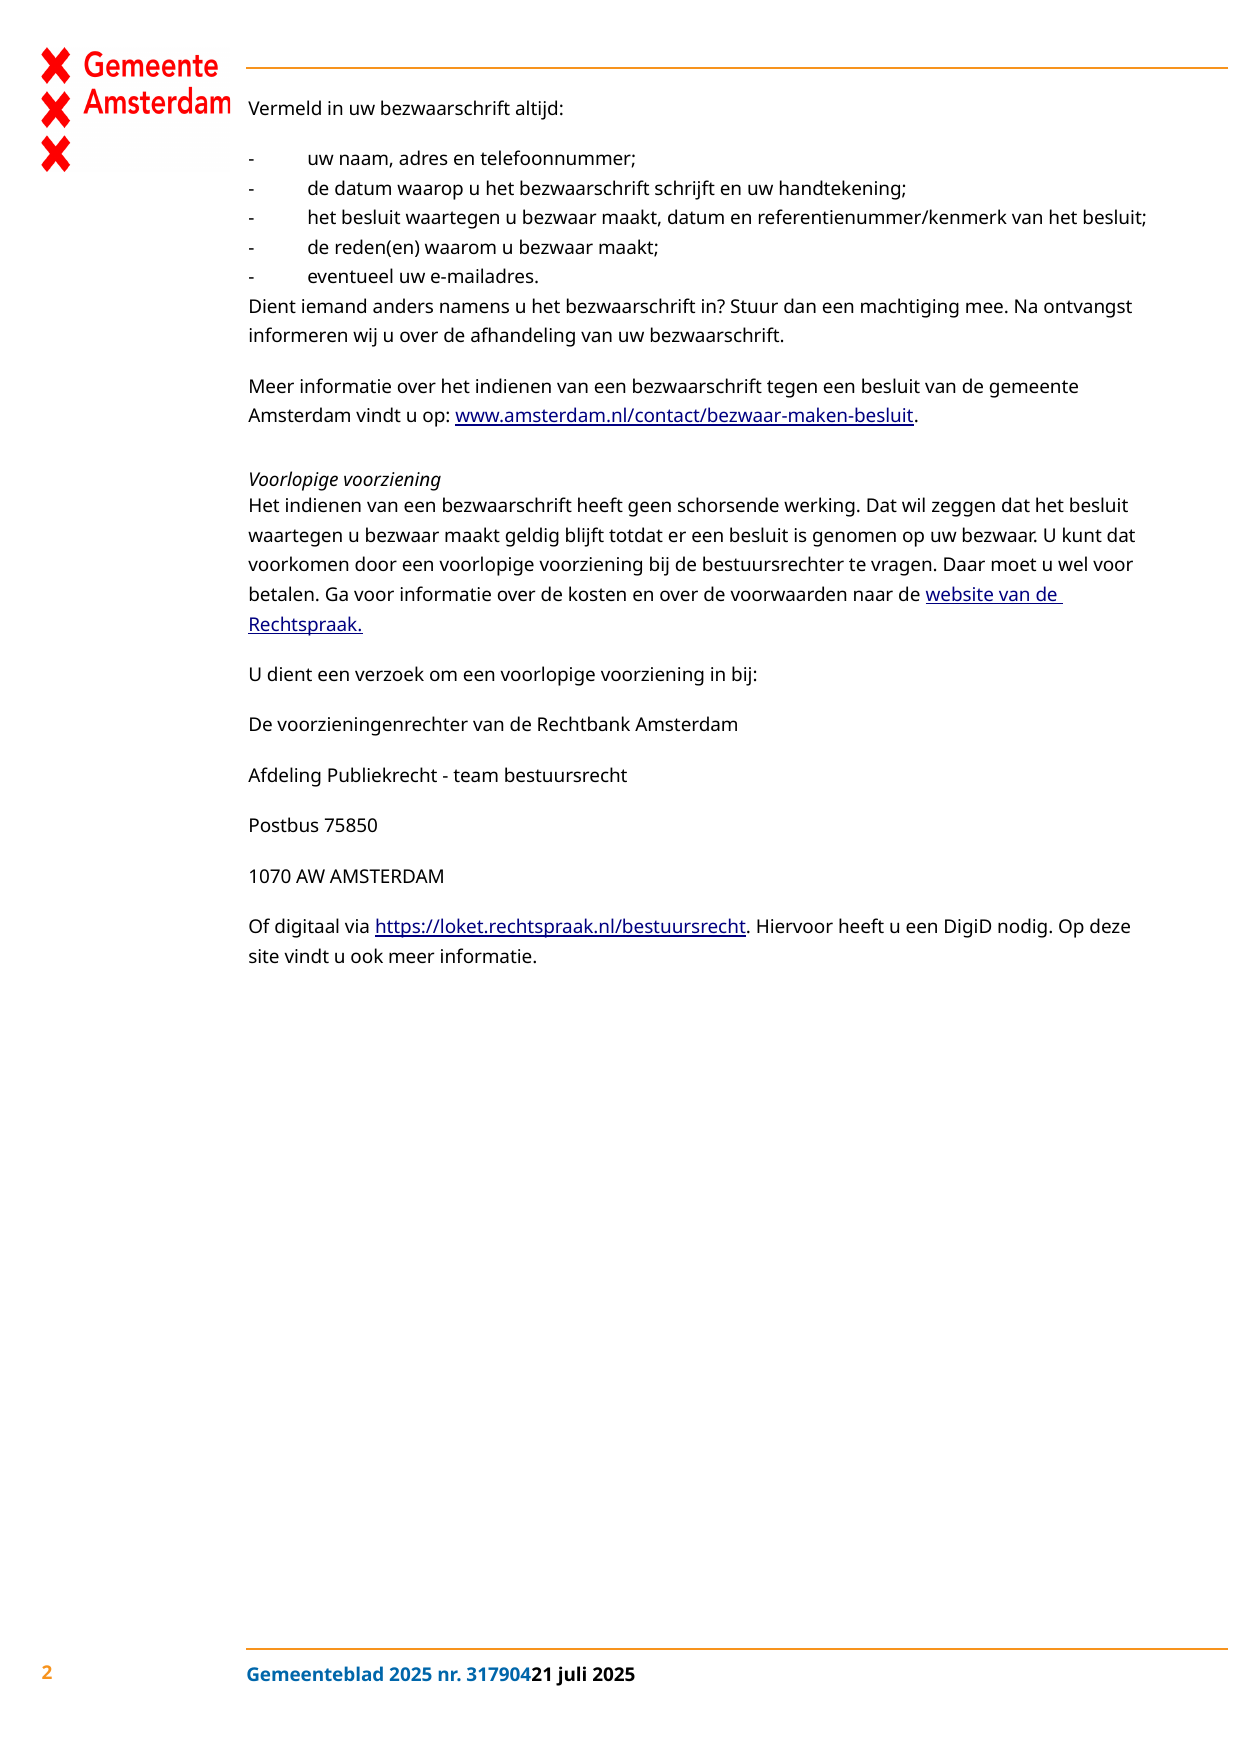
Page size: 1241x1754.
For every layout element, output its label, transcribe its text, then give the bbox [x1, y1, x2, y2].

text Vermeld in uw bezwaarschrift altijd: [248, 95, 1152, 121]
list uw naam, adres en telefoonnummer; [248, 145, 1152, 171]
list de reden(en) waarom u bezwaar maakt; [248, 234, 1152, 260]
text 1070 AW AMSTERDAM [248, 863, 1152, 888]
text Dient iemand anders namens u het bezwaarschrift in? Stuur dan een machtiging mee. Na ontvangst informeren wij u over de afhandeling van uw bezwaarschrift. [248, 293, 1152, 348]
text Voorlopige voorziening [248, 467, 1152, 492]
text Afdeling Publiekrecht - team bestuursrecht [248, 762, 1152, 788]
text Meer informatie over het indienen van een bezwaarschrift tegen een besluit van de gemeente Amsterdam vindt u op: www.amsterdam.nl/contact/bezwaar-maken-besluit. [248, 373, 1152, 428]
list de datum waarop u het bezwaarschrift schrijft en uw handtekening; [248, 175, 1152, 201]
text De voorzieningenrechter van de Rechtbank Amsterdam [248, 712, 1152, 737]
text U dient een verzoek om een voorlopige voorziening in bij: [248, 661, 1152, 687]
text Het indienen van een bezwaarschrift heeft geen schorsende werking. Dat wil zeggen dat het besluit waartegen u bezwaar maakt geldig blijft totdat er een besluit is genomen op uw bezwaar. U kunt dat voorkomen door een voorlopige voorziening bij de bestuursrechter te vragen. Daar moet u wel voor betalen. Ga voor informatie over de kosten en over de voorwaarden naar de website van de Rechtspraak. [248, 492, 1152, 636]
text Of digitaal via https://loket.rechtspraak.nl/bestuursrecht. Hiervoor heeft u een DigiD nodig. Op deze site vindt u ook meer informatie. [248, 913, 1152, 968]
text Postbus 75850 [248, 812, 1152, 838]
list het besluit waartegen u bezwaar maakt, datum en referentienummer/kenmerk van het besluit; [248, 204, 1152, 230]
list eventueel uw e-mailadres. [248, 263, 1152, 289]
picture [41, 47, 231, 172]
